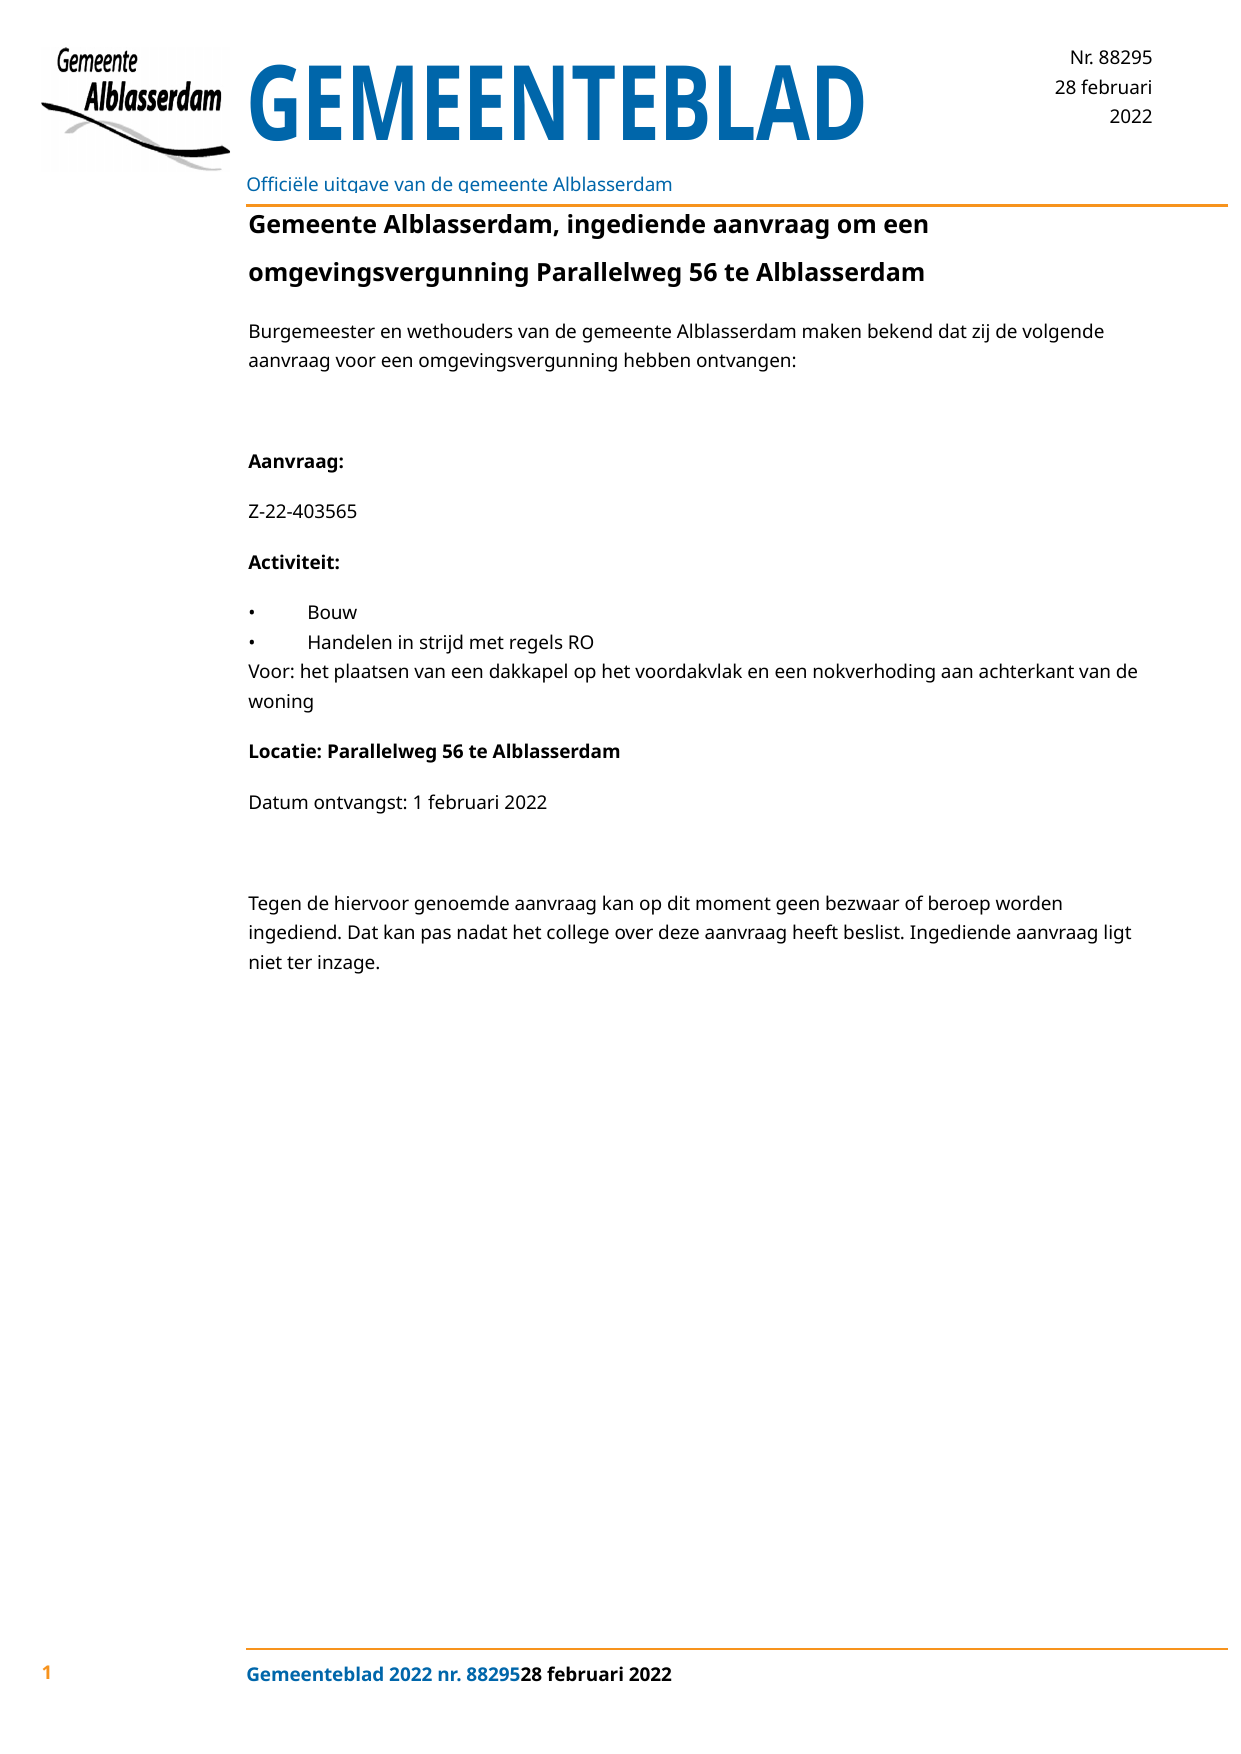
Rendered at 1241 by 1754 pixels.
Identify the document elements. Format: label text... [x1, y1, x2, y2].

text Locatie: Parallelweg 56 te Alblasserdam [248, 739, 1152, 764]
picture [41, 47, 231, 172]
text Gemeente Alblasserdam, ingediende aanvraag om een omgevingsvergunning Parallelweg 56 te Alblasserdam [248, 207, 1152, 288]
text Voor: het plaatsen van een dakkapel op het voordakvlak en een nokverhoding aan achterkant van de woning [248, 659, 1152, 714]
text Z-22-403565 [248, 499, 1152, 524]
text Tegen de hiervoor genoemde aanvraag kan op dit moment geen bezwaar of beroep worden ingediend. Dat kan pas nadat het college over deze aanvraag heeft beslist. Ingediende aanvraag ligt niet ter inzage. [248, 890, 1152, 975]
list Bouw [248, 599, 1152, 625]
text Activiteit: [248, 549, 1152, 575]
text Datum ontvangst: 1 februari 2022 [248, 789, 1152, 815]
list Handelen in strijd met regels RO [248, 629, 1152, 655]
text Aanvraag: [248, 448, 1152, 474]
text Burgemeester en wethouders van de gemeente Alblasserdam maken bekend dat zij de volgende aanvraag voor een omgevingsvergunning hebben ontvangen: [248, 318, 1152, 373]
